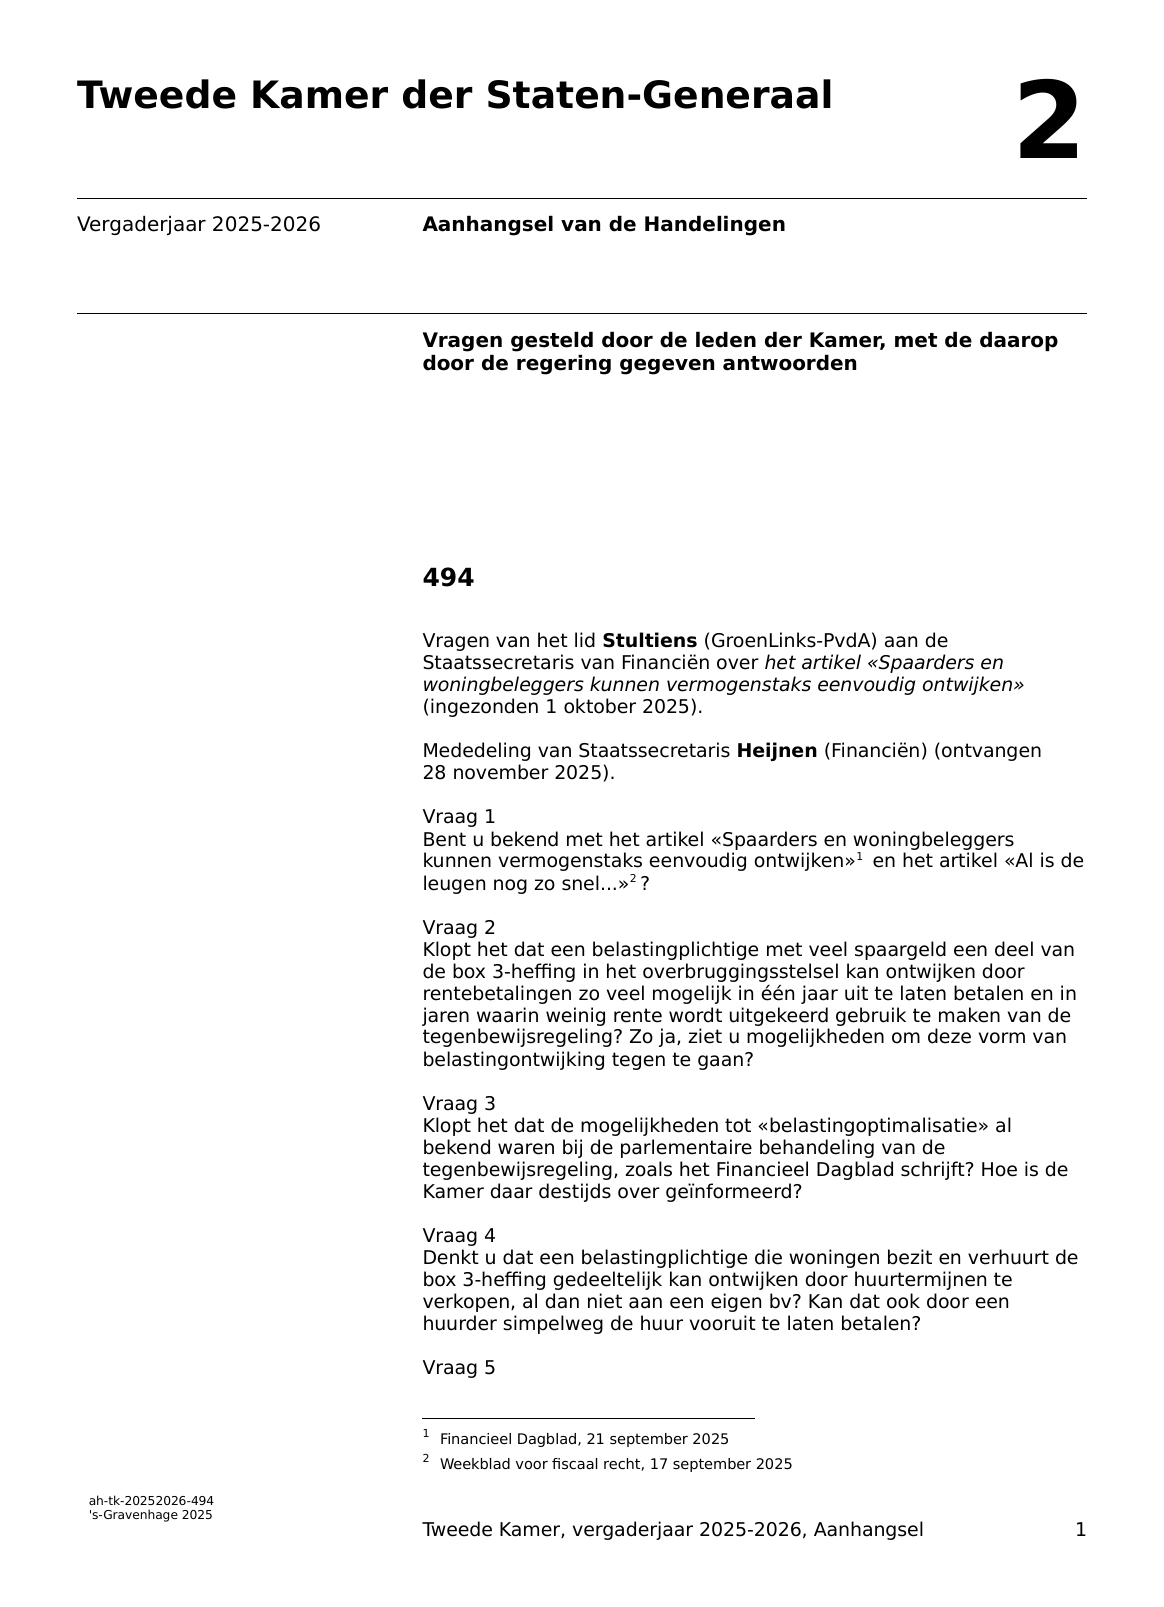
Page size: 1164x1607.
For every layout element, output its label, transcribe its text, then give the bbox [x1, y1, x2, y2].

table_cell Aanhangsel van de Handelingen [422, 199, 1087, 313]
text 's-Gravenhage 2025 [88, 1508, 323, 1522]
text Klopt het dat de mogelijkheden tot «belastingoptimalisatie» al bekend waren bij de parlementaire behandeling van de tegenbewijsregeling, zoals het Financieel Dagblad schrijft? Hoe is de Kamer daar destijds over geïnformeerd? [422, 1114, 1087, 1202]
table_header 2 [886, 59, 1087, 198]
text Vraag 3 [422, 1093, 1087, 1114]
text Vraag 2 [422, 917, 1087, 938]
text 494 [422, 563, 1087, 592]
text Mededeling van Staatssecretaris Heijnen (Financiën) (ontvangen 28 november 2025). [422, 740, 1087, 784]
text Vraag 4 [422, 1225, 1087, 1247]
text Vraag 1 [422, 806, 1087, 828]
text ah-tk-20252026-494 [88, 1494, 323, 1508]
text Vraag 5 [422, 1357, 1087, 1379]
table_cell [77, 314, 422, 375]
text Bent u bekend met het artikel «Spaarders en woningbeleggers kunnen vermogenstaks eenvoudig ontwijken» en het artikel «Al is de leugen nog zo snel...»? [422, 828, 1087, 894]
text Financieel Dagblad, 21 september 2025 [422, 1427, 1087, 1449]
table_cell Vragen gesteld door de leden der Kamer, met de daarop door de regering gegeven antwoorden [422, 314, 1087, 375]
table_cell Vergaderjaar 2025-2026 [77, 199, 422, 313]
text Klopt het dat een belastingplichtige met veel spaargeld een deel van de box 3-heffing in het overbruggingsstelsel kan ontwijken door rentebetalingen zo veel mogelijk in één jaar uit te laten betalen en in jaren waarin weinig rente wordt uitgekeerd gebruik te maken van de tegenbewijsregeling? Zo ja, ziet u mogelijkheden om deze vorm van belastingontwijking tegen te gaan? [422, 938, 1087, 1070]
text Weekblad voor fiscaal recht, 17 september 2025 [422, 1452, 1087, 1474]
text Vragen van het lid Stultiens (GroenLinks-PvdA) aan de Staatssecretaris van Financiën over het artikel «Spaarders en woningbeleggers kunnen vermogenstaks eenvoudig ontwijken» (ingezonden 1 oktober 2025). [422, 630, 1087, 718]
table_header Tweede Kamer der Staten-Generaal [77, 59, 886, 198]
text Denkt u dat een belastingplichtige die woningen bezit en verhuurt de box 3-heffing gedeeltelijk kan ontwijken door huurtermijnen te verkopen, al dan niet aan een eigen bv? Kan dat ook door een huurder simpelweg de huur vooruit te laten betalen? [422, 1247, 1087, 1334]
